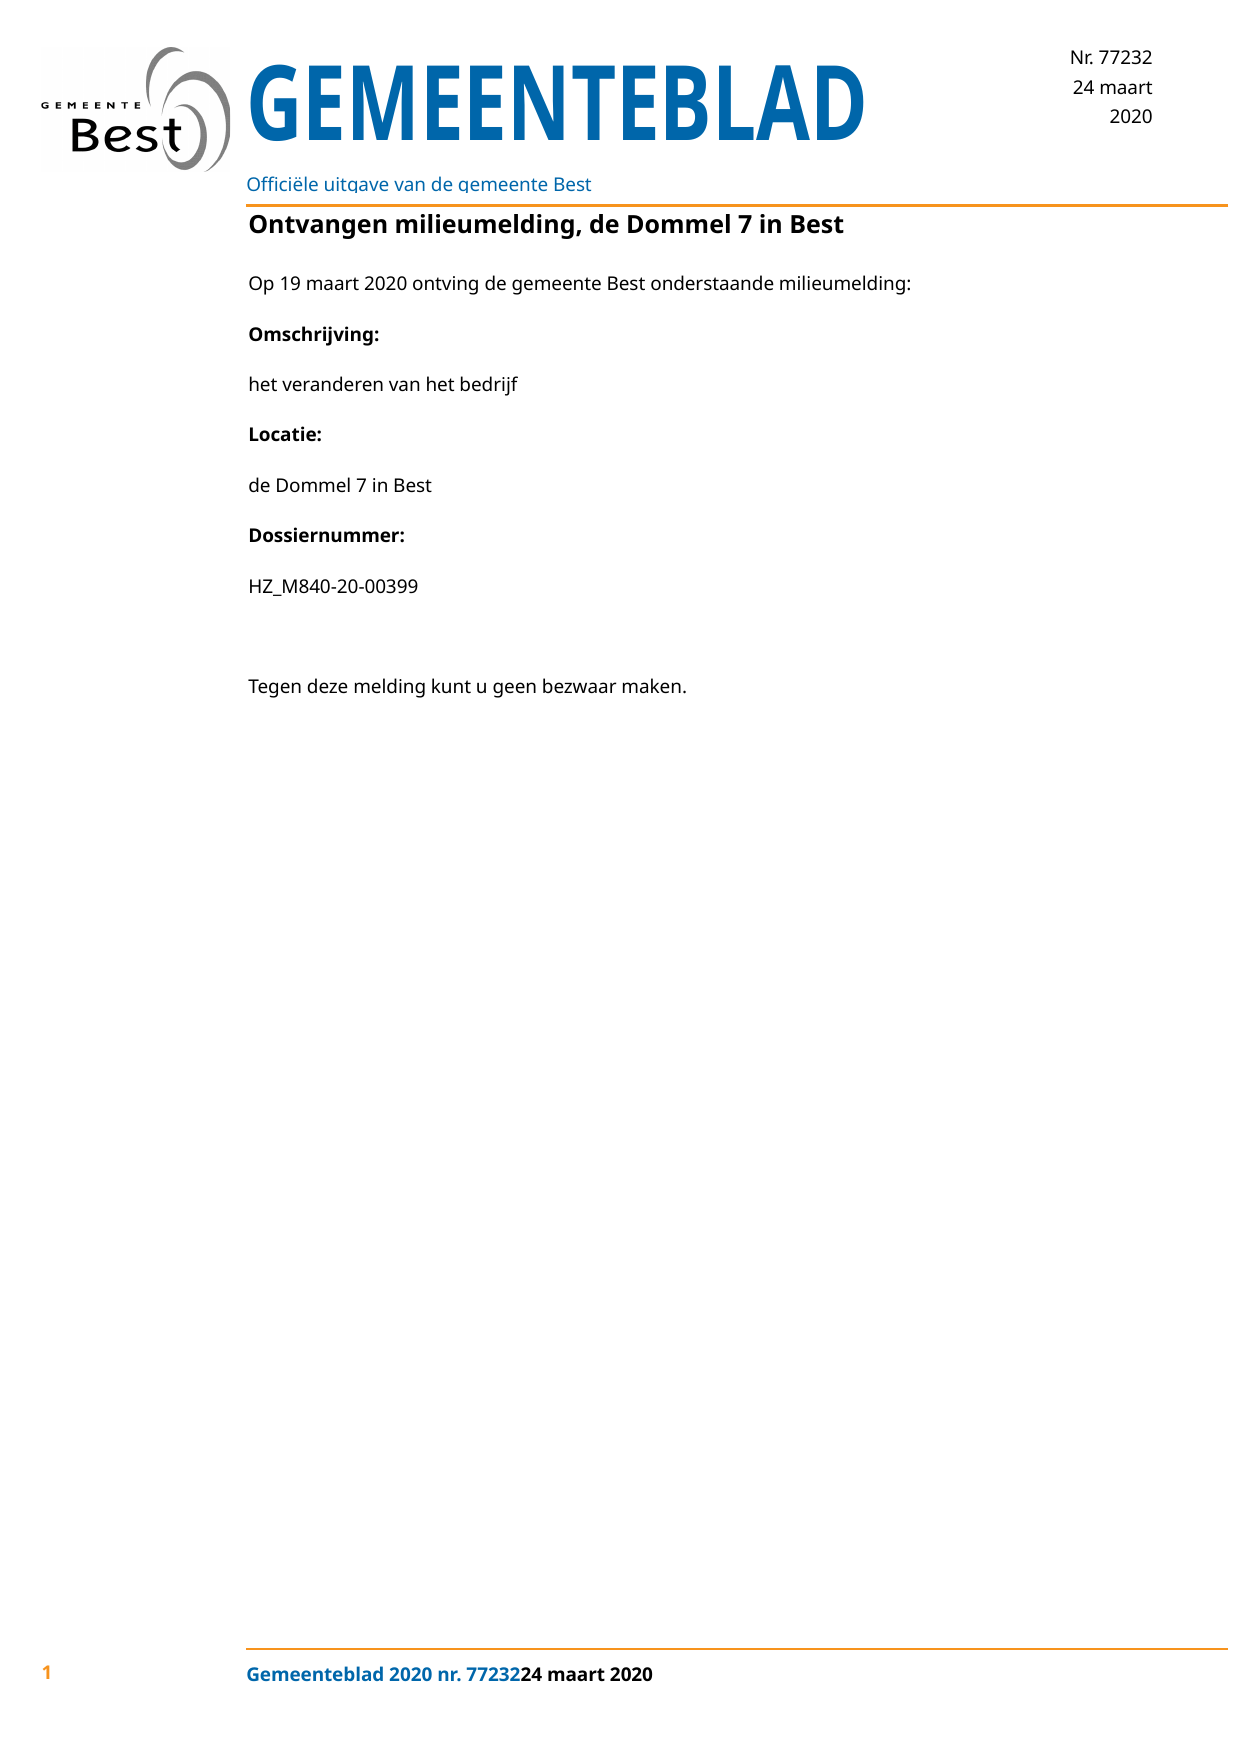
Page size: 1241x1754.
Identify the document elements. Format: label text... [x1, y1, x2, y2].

text Op 19 maart 2020 ontving de gemeente Best onderstaande milieumelding: [248, 270, 1152, 296]
text Tegen deze melding kunt u geen bezwaar maken. [248, 674, 1152, 699]
text Locatie: [248, 422, 1152, 447]
text Omschrijving: [248, 321, 1152, 346]
text het veranderen van het bedrijf [248, 371, 1152, 397]
text de Dommel 7 in Best [248, 472, 1152, 498]
text Dossiernummer: [248, 522, 1152, 548]
text HZ_M840-20-00399 [248, 573, 1152, 598]
picture [41, 47, 231, 172]
text Ontvangen milieumelding, de Dommel 7 in Best [248, 207, 1152, 241]
